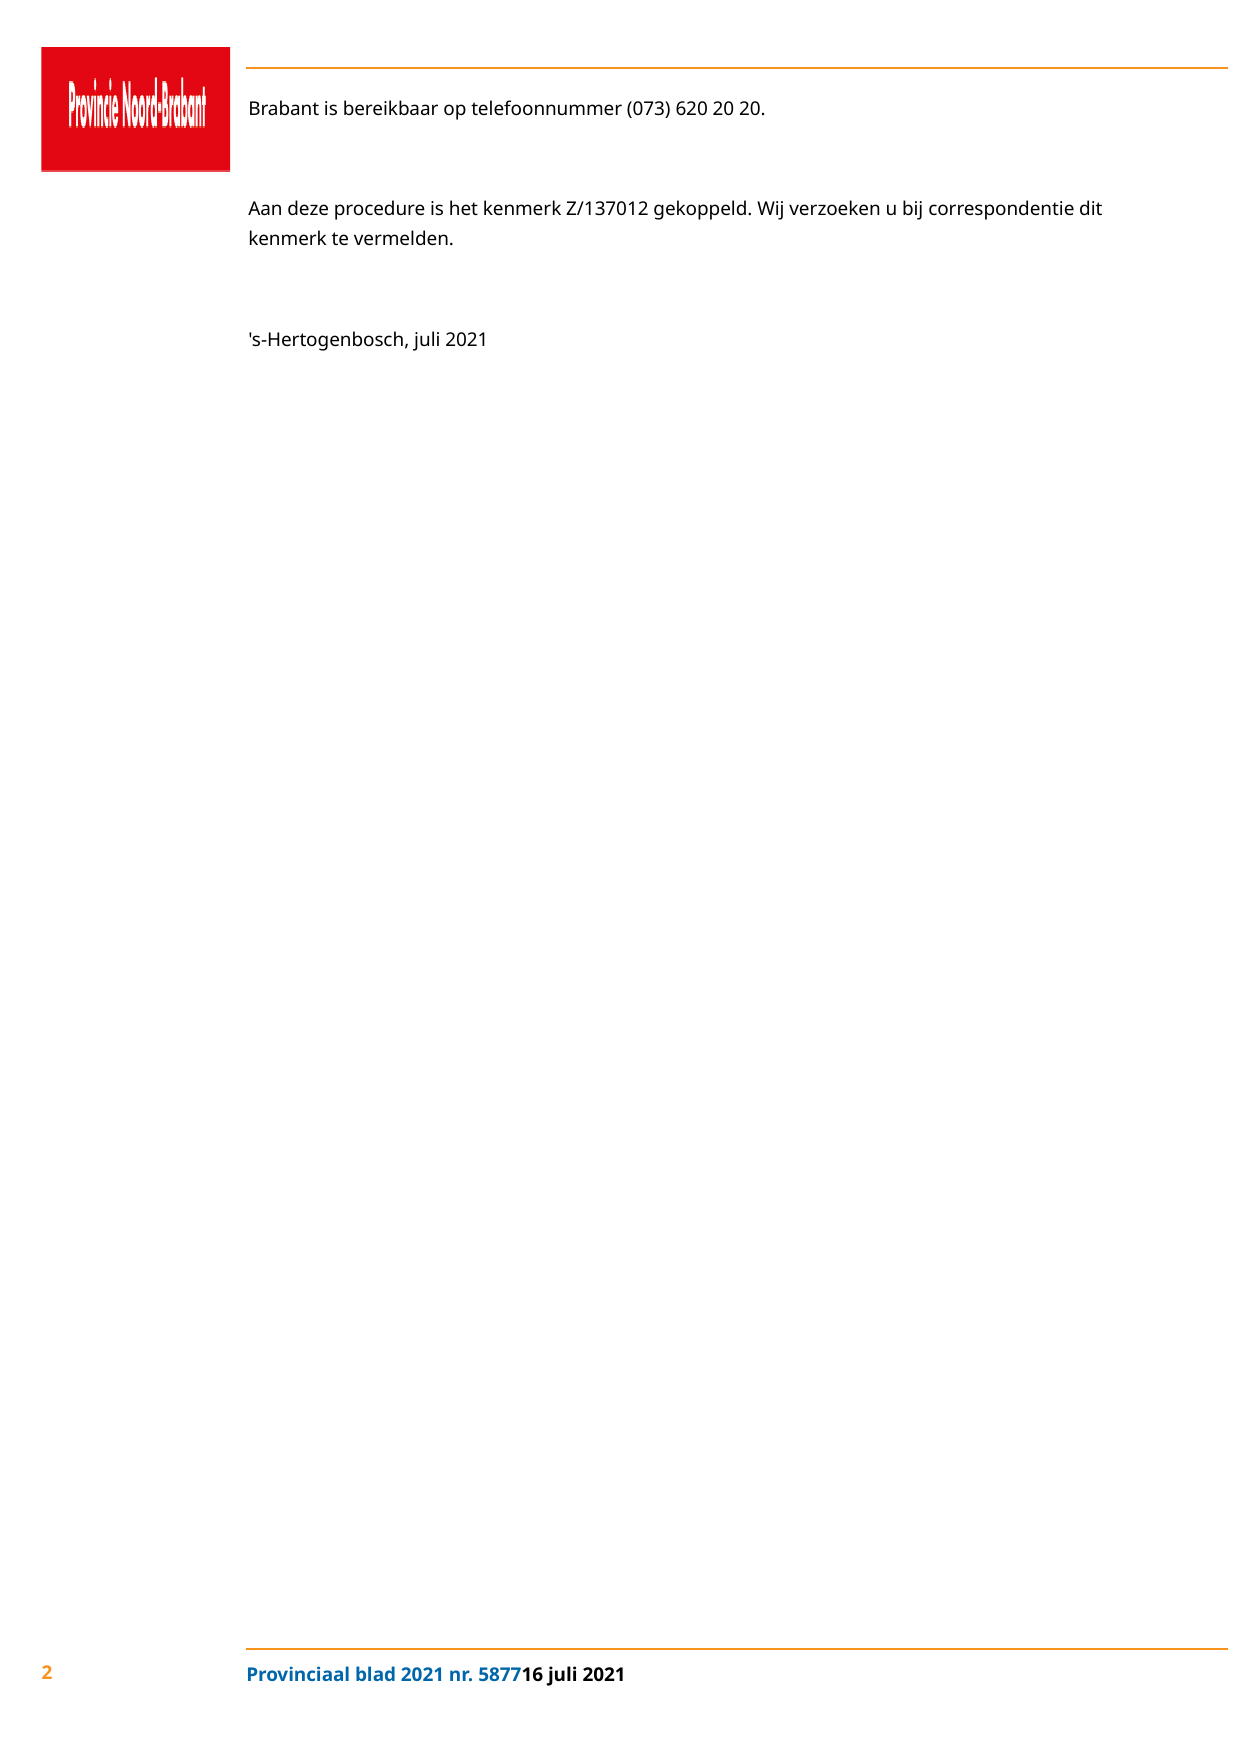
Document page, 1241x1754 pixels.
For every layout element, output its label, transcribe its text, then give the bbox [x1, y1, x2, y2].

text Aan deze procedure is het kenmerk Z/137012 gekoppeld. Wij verzoeken u bij correspondentie dit kenmerk te vermelden. [248, 196, 1152, 251]
text Brabant is bereikbaar op telefoonnummer (073) 620 20 20. [248, 95, 1152, 121]
text 's-Hertogenbosch, juli 2021 [248, 326, 1152, 352]
picture [41, 47, 231, 172]
